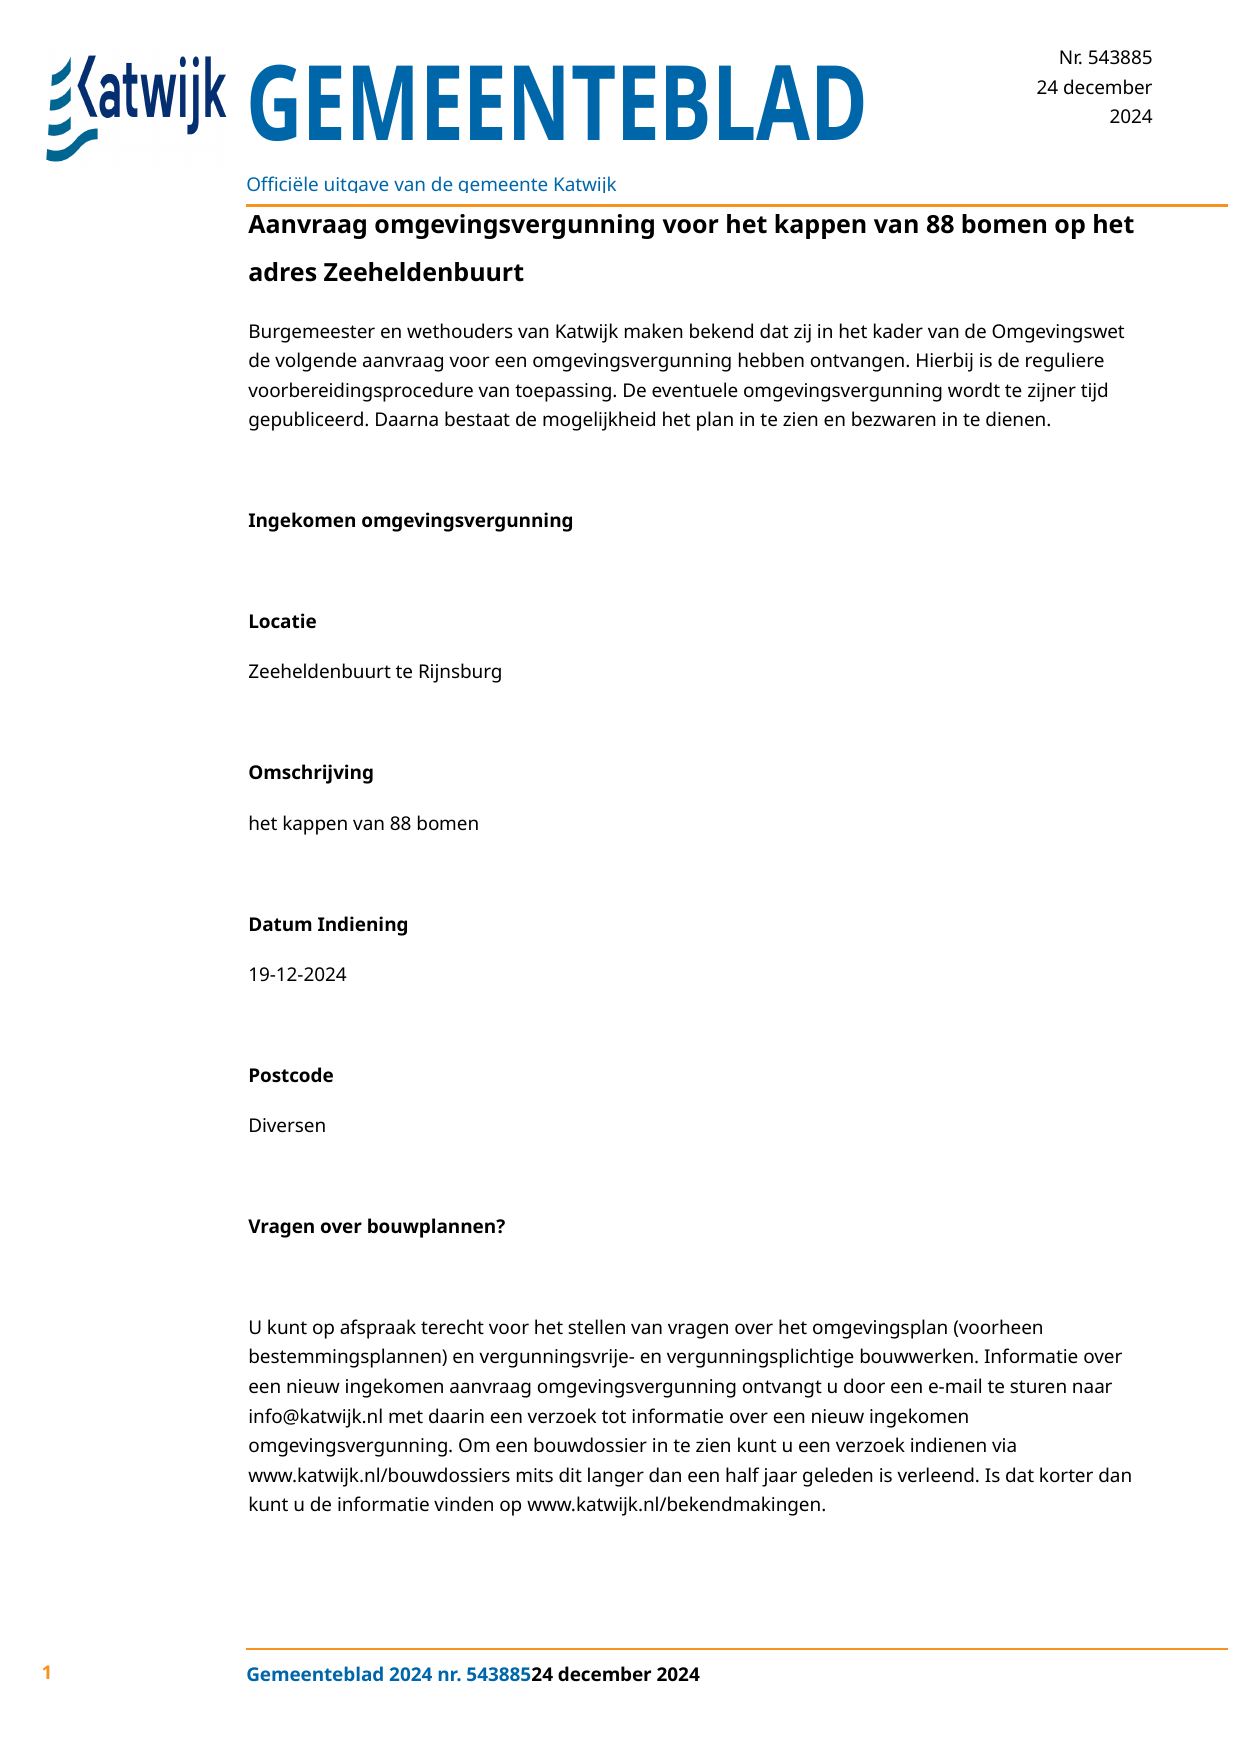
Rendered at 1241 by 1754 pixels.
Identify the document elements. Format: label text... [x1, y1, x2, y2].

text het kappen van 88 bomen [248, 810, 1152, 836]
text Postcode [248, 1062, 1152, 1088]
text 19-12-2024 [248, 961, 1152, 987]
text U kunt op afspraak terecht voor het stellen van vragen over het omgevingsplan (voorheen bestemmingsplannen) en vergunningsvrije- en vergunningsplichtige bouwwerken. Informatie over een nieuw ingekomen aanvraag omgevingsvergunning ontvangt u door een e-mail te sturen naar info@katwijk.nl met daarin een verzoek tot informatie over een nieuw ingekomen omgevingsvergunning. Om een bouwdossier in te zien kunt u een verzoek indienen via www.katwijk.nl/bouwdossiers mits dit langer dan een half jaar geleden is verleend. Is dat korter dan kunt u de informatie vinden op www.katwijk.nl/bekendmakingen. [248, 1314, 1152, 1517]
picture [41, 47, 231, 172]
text Burgemeester en wethouders van Katwijk maken bekend dat zij in het kader van de Omgevingswet de volgende aanvraag voor een omgevingsvergunning hebben ontvangen. Hierbij is de reguliere voorbereidingsprocedure van toepassing. De eventuele omgevingsvergunning wordt te zijner tijd gepubliceerd. Daarna bestaat de mogelijkheid het plan in te zien en bezwaren in te dienen. [248, 318, 1152, 432]
text Locatie [248, 608, 1152, 634]
text Zeeheldenbuurt te Rijnsburg [248, 659, 1152, 684]
text Omschrijving [248, 759, 1152, 785]
text Diversen [248, 1112, 1152, 1138]
text Datum Indiening [248, 911, 1152, 937]
text Ingekomen omgevingsvergunning [248, 507, 1152, 533]
text Aanvraag omgevingsvergunning voor het kappen van 88 bomen op het adres Zeeheldenbuurt [248, 207, 1152, 288]
text Vragen over bouwplannen? [248, 1213, 1152, 1239]
